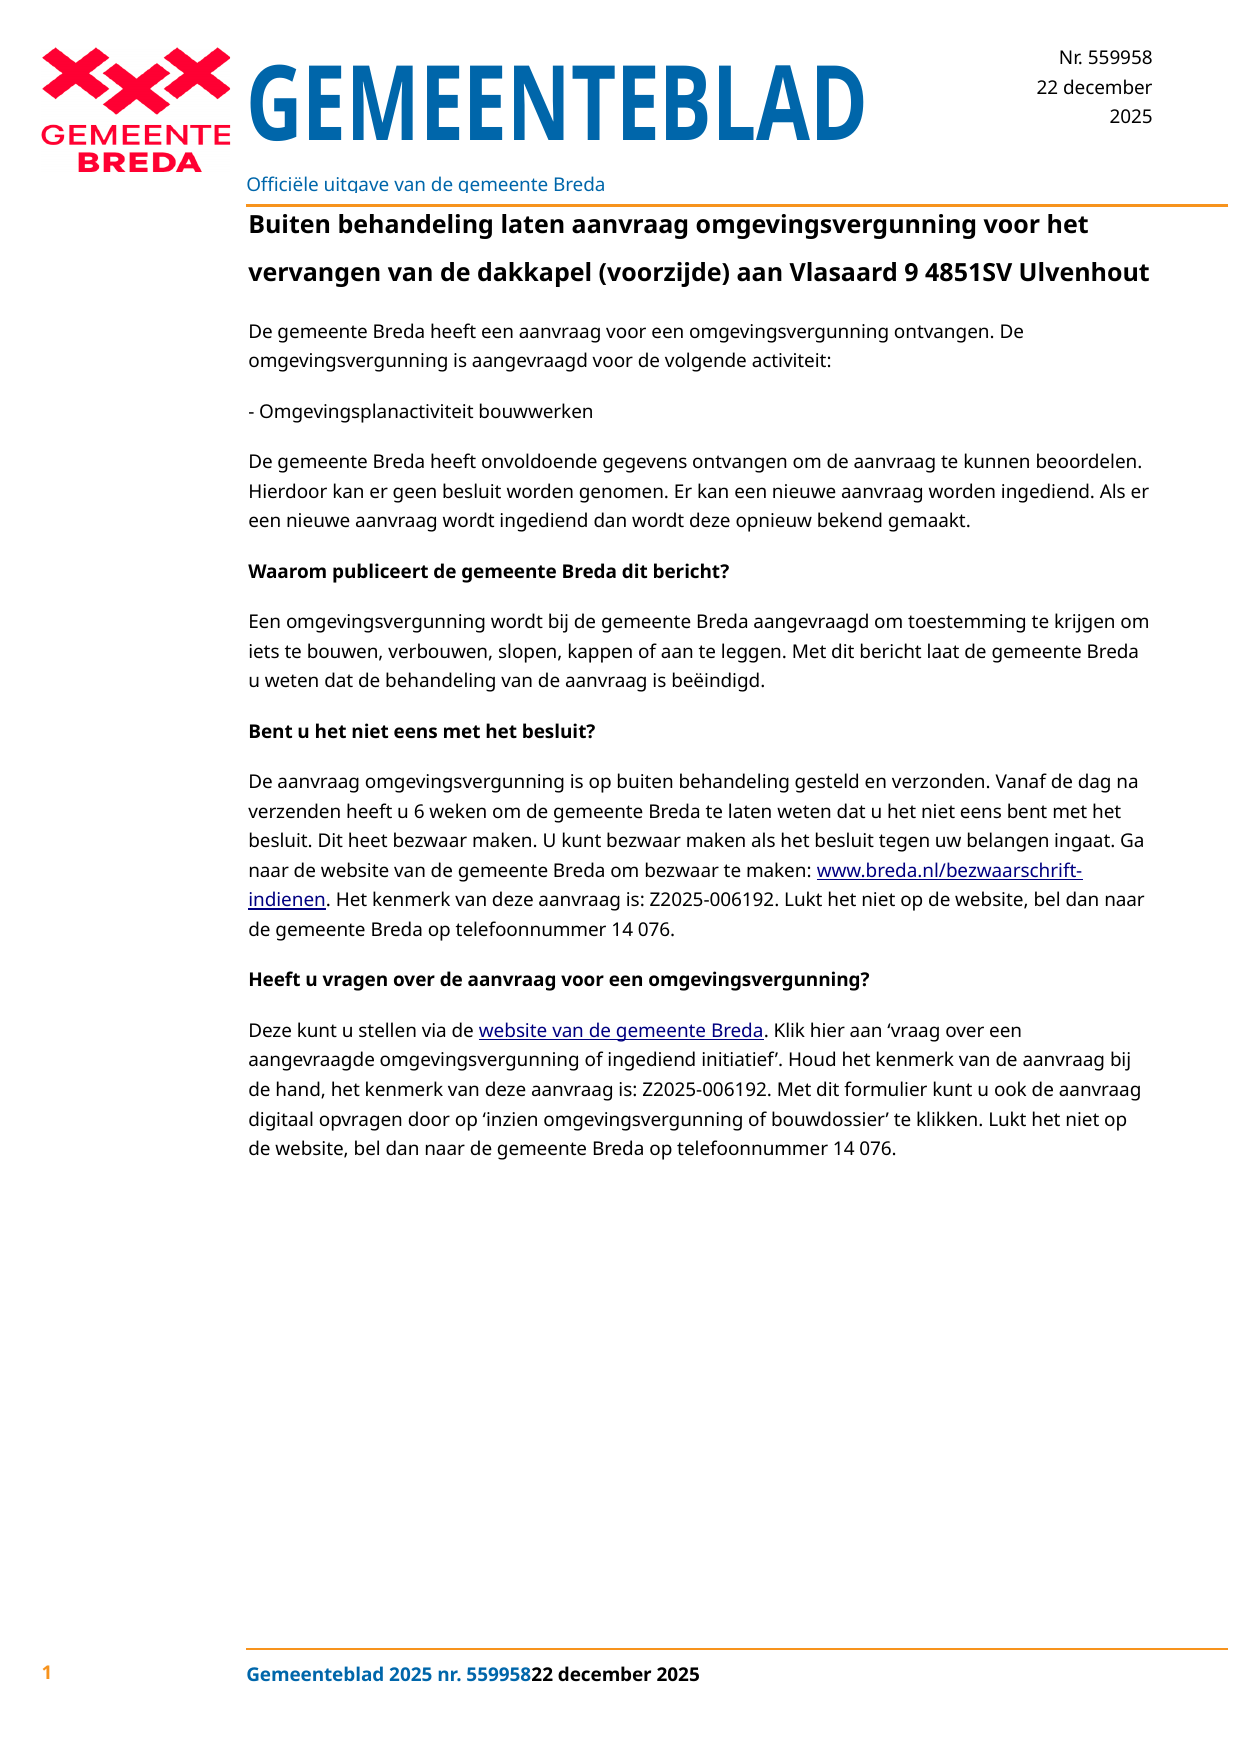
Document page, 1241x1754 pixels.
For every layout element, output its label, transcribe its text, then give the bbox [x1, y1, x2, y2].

text Een omgevingsvergunning wordt bij de gemeente Breda aangevraagd om toestemming te krijgen om iets te bouwen, verbouwen, slopen, kappen of aan te leggen. Met dit bericht laat de gemeente Breda u weten dat de behandeling van de aanvraag is beëindigd. [248, 608, 1152, 693]
text Heeft u vragen over de aanvraag voor een omgevingsvergunning? [248, 967, 1152, 992]
text Buiten behandeling laten aanvraag omgevingsvergunning voor het vervangen van de dakkapel (voorzijde) aan Vlasaard 9 4851SV Ulvenhout [248, 207, 1152, 288]
text Bent u het niet eens met het besluit? [248, 718, 1152, 744]
text Waarom publiceert de gemeente Breda dit bericht? [248, 558, 1152, 584]
text De gemeente Breda heeft onvoldoende gegevens ontvangen om de aanvraag te kunnen beoordelen. Hierdoor kan er geen besluit worden genomen. Er kan een nieuwe aanvraag worden ingediend. Als er een nieuwe aanvraag wordt ingediend dan wordt deze opnieuw bekend gemaakt. [248, 448, 1152, 533]
text - Omgevingsplanactiviteit bouwwerken [248, 398, 1152, 424]
text De aanvraag omgevingsvergunning is op buiten behandeling gesteld en verzonden. Vanaf de dag na verzenden heeft u 6 weken om de gemeente Breda te laten weten dat u het niet eens bent met het besluit. Dit heet bezwaar maken. U kunt bezwaar maken als het besluit tegen uw belangen ingaat. Ga naar de website van de gemeente Breda om bezwaar te maken: www.breda.nl/bezwaarschrift-indienen. Het kenmerk van deze aanvraag is: Z2025-006192. Lukt het niet op de website, bel dan naar de gemeente Breda op telefoonnummer 14 076. [248, 768, 1152, 942]
picture [41, 47, 231, 172]
text De gemeente Breda heeft een aanvraag voor een omgevingsvergunning ontvangen. De omgevingsvergunning is aangevraagd voor de volgende activiteit: [248, 318, 1152, 373]
text Deze kunt u stellen via de website van de gemeente Breda. Klik hier aan ‘vraag over een aangevraagde omgevingsvergunning of ingediend initiatief’. Houd het kenmerk van de aanvraag bij de hand, het kenmerk van deze aanvraag is: Z2025-006192. Met dit formulier kunt u ook de aanvraag digitaal opvragen door op ‘inzien omgevingsvergunning of bouwdossier’ te klikken. Lukt het niet op de website, bel dan naar de gemeente Breda op telefoonnummer 14 076. [248, 1017, 1152, 1161]
